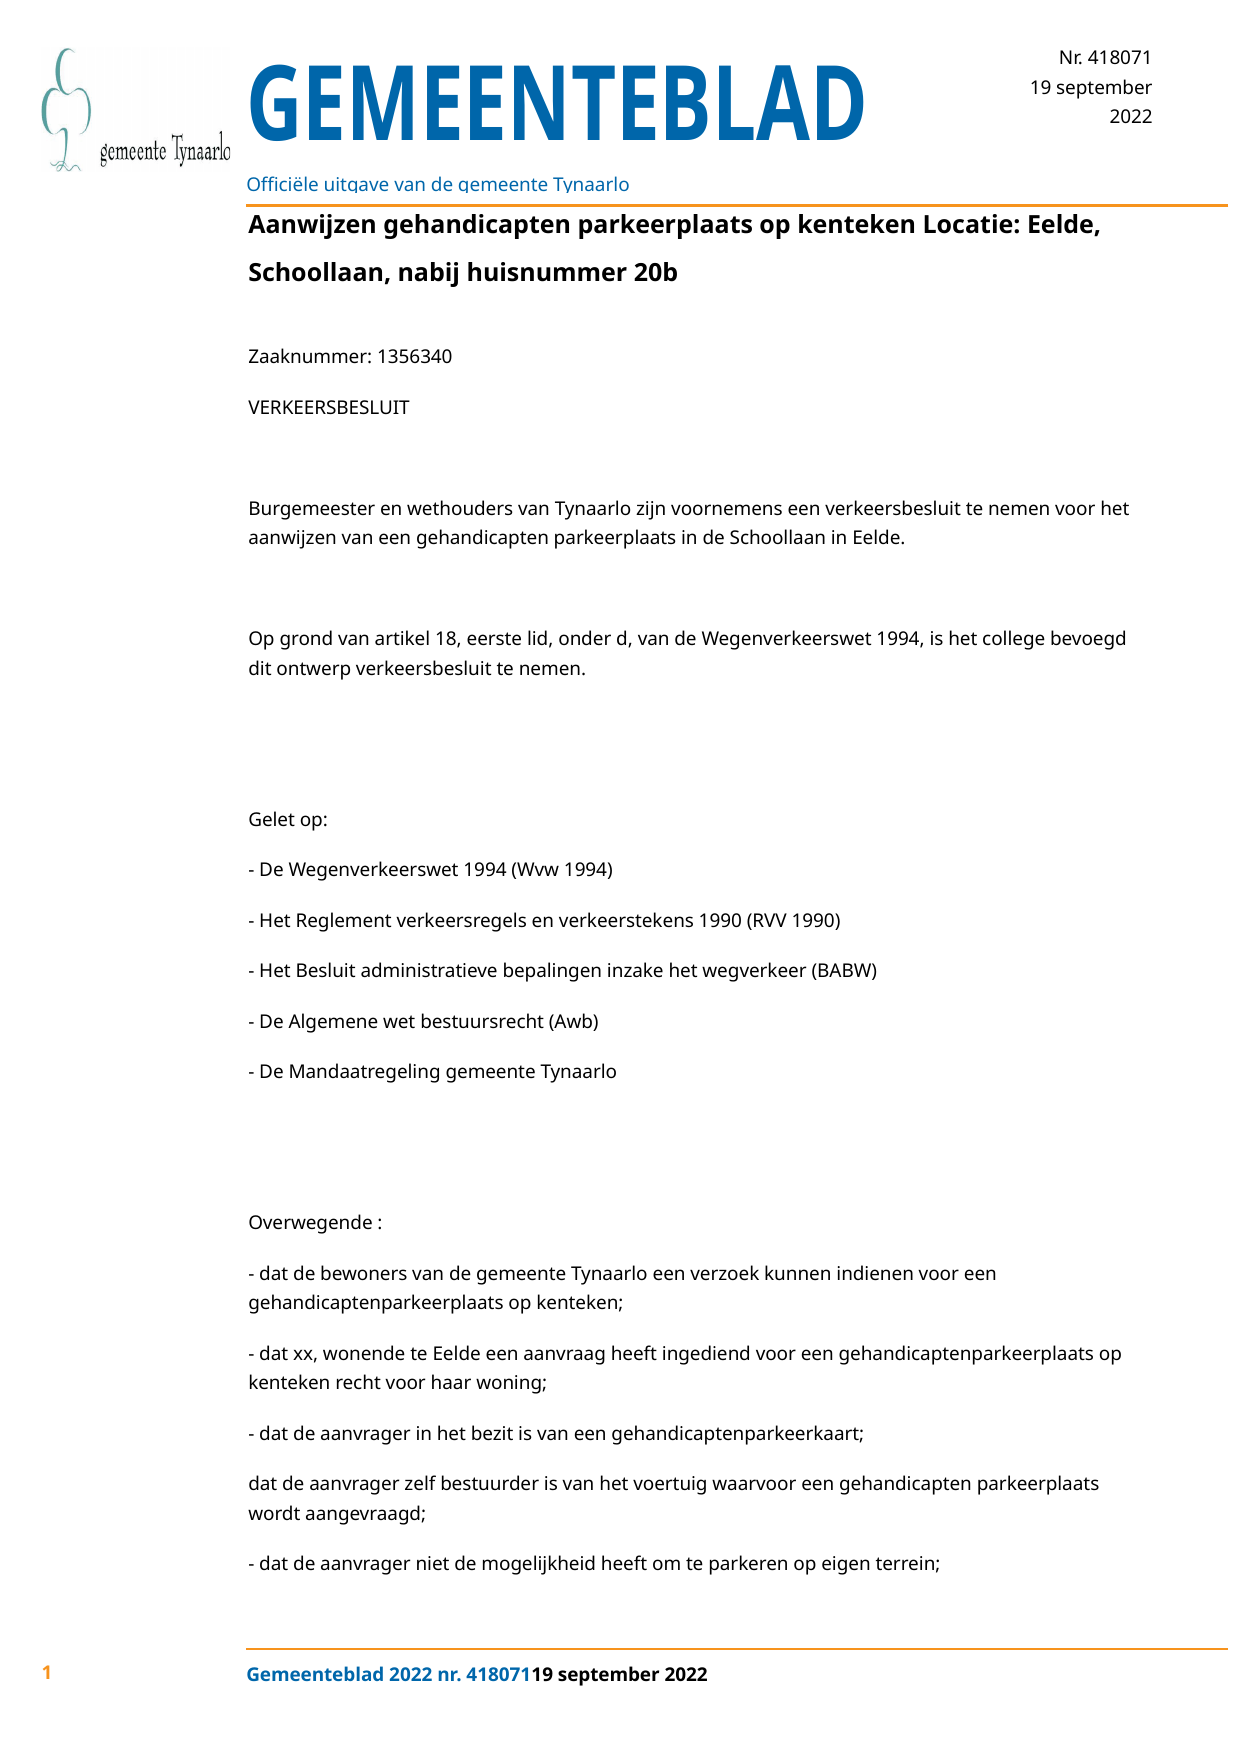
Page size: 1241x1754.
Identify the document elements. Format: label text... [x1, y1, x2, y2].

text Overwegende : [248, 1209, 1152, 1235]
text Gelet op: [248, 806, 1152, 832]
text Aanwijzen gehandicapten parkeerplaats op kenteken Locatie: Eelde, Schoollaan, nabij huisnummer 20b [248, 207, 1152, 288]
text - dat de aanvrager in het bezit is van een gehandicaptenparkeerkaart; [248, 1420, 1152, 1446]
text - Het Reglement verkeersregels en verkeerstekens 1990 (RVV 1990) [248, 907, 1152, 933]
text - De Wegenverkeerswet 1994 (Wvw 1994) [248, 857, 1152, 882]
text - Het Besluit administratieve bepalingen inzake het wegverkeer (BABW) [248, 957, 1152, 983]
text - De Mandaatregeling gemeente Tynaarlo [248, 1058, 1152, 1084]
text - dat de aanvrager niet de mogelijkheid heeft om te parkeren op eigen terrein; [248, 1550, 1152, 1576]
text - De Algemene wet bestuursrecht (Awb) [248, 1008, 1152, 1033]
text Burgemeester en wethouders van Tynaarlo zijn voornemens een verkeersbesluit te nemen voor het aanwijzen van een gehandicapten parkeerplaats in de Schoollaan in Eelde. [248, 495, 1152, 550]
text - dat xx, wonende te Eelde een aanvraag heeft ingediend voor een gehandicaptenparkeerplaats op kenteken recht voor haar woning; [248, 1340, 1152, 1395]
text - dat de bewoners van de gemeente Tynaarlo een verzoek kunnen indienen voor een gehandicaptenparkeerplaats op kenteken; [248, 1260, 1152, 1315]
text Zaaknummer: 1356340 [248, 344, 1152, 369]
text Op grond van artikel 18, eerste lid, onder d, van de Wegenverkeerswet 1994, is het college bevoegd dit ontwerp verkeersbesluit te nemen. [248, 625, 1152, 681]
picture [41, 47, 231, 172]
text VERKEERSBESLUIT [248, 394, 1152, 420]
text dat de aanvrager zelf bestuurder is van het voertuig waarvoor een gehandicapten parkeerplaats wordt aangevraagd; [248, 1470, 1152, 1526]
